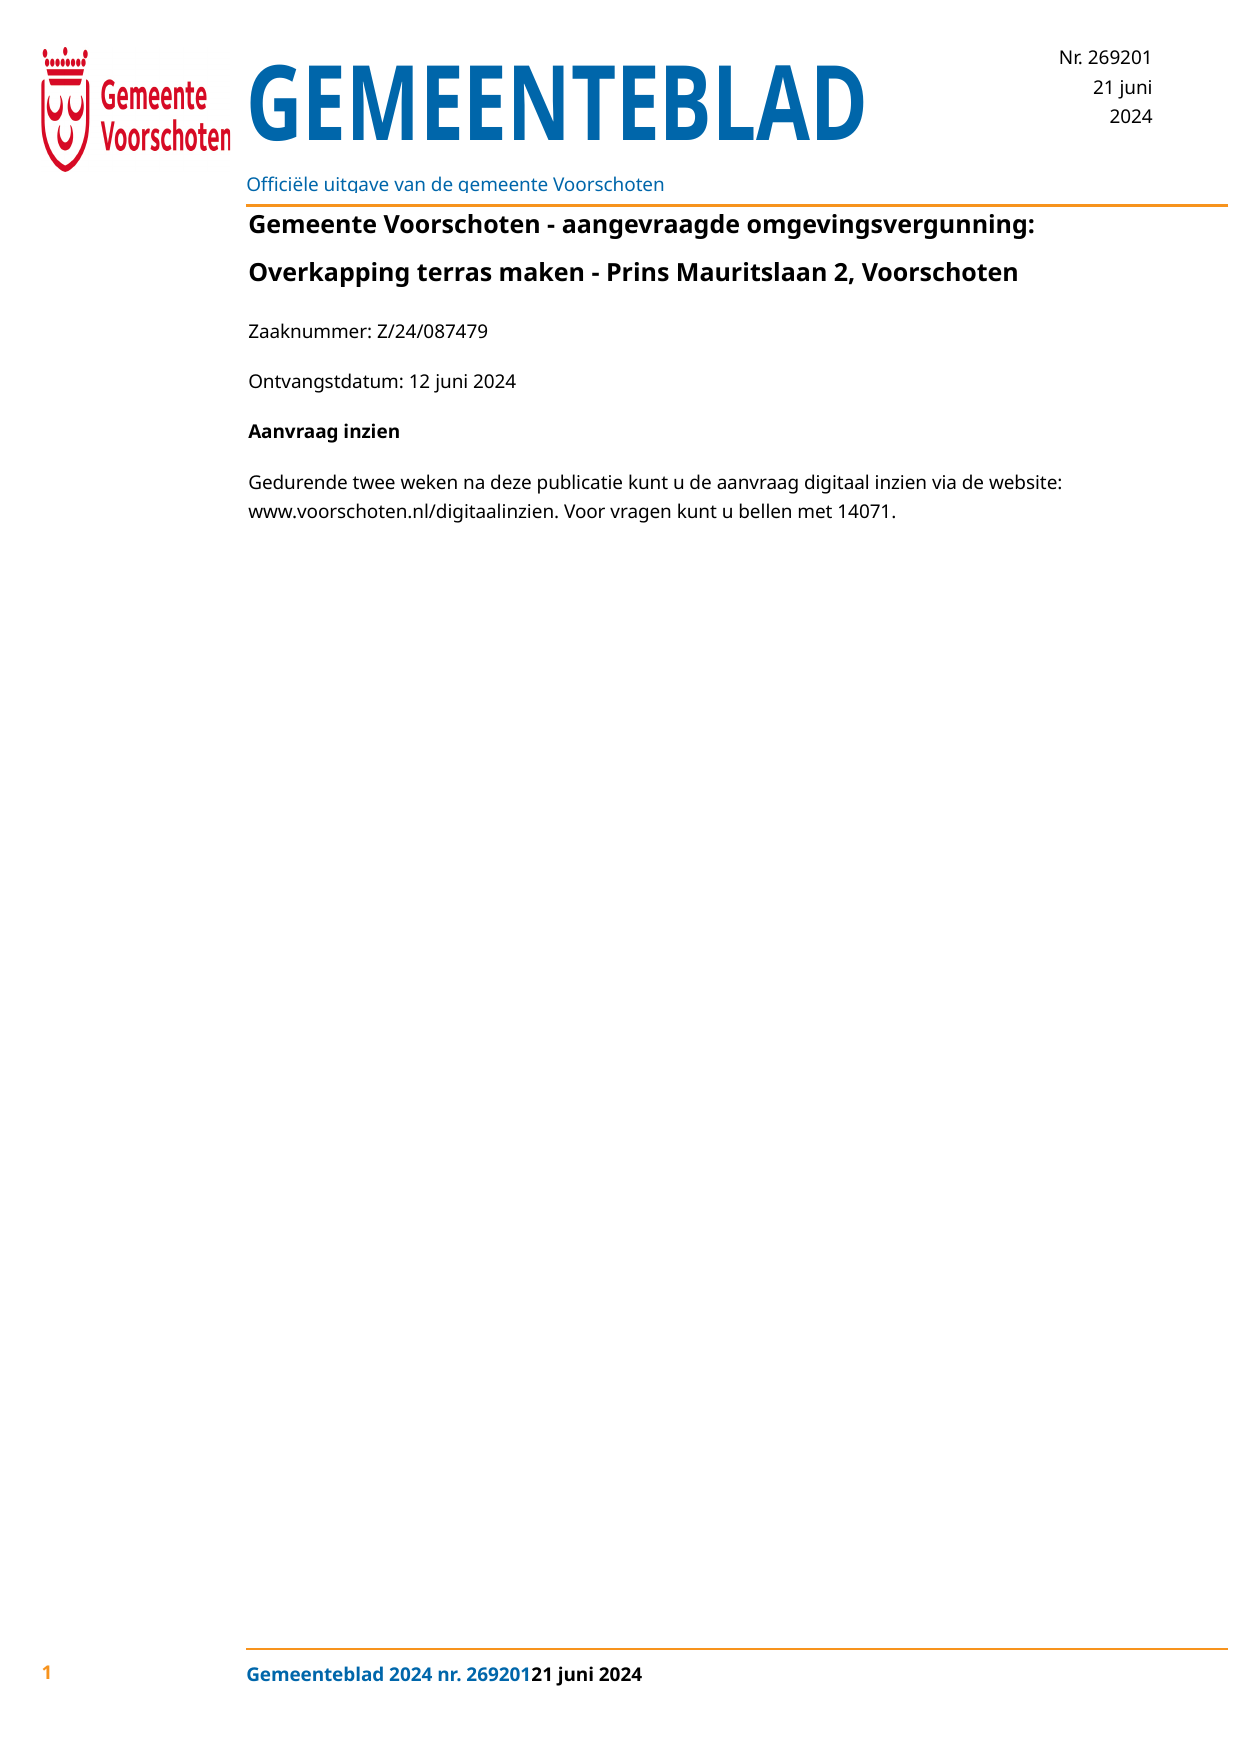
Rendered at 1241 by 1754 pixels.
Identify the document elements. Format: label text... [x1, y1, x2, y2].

text Gemeente Voorschoten - aangevraagde omgevingsvergunning: Overkapping terras maken - Prins Mauritslaan 2, Voorschoten [248, 207, 1152, 288]
text Gedurende twee weken na deze publicatie kunt u de aanvraag digitaal inzien via de website: www.voorschoten.nl/digitaalinzien. Voor vragen kunt u bellen met 14071. [248, 469, 1152, 524]
picture [41, 47, 231, 172]
text Ontvangstdatum: 12 juni 2024 [248, 368, 1152, 394]
text Aanvraag inzien [248, 419, 1152, 444]
text Zaaknummer: Z/24/087479 [248, 318, 1152, 344]
